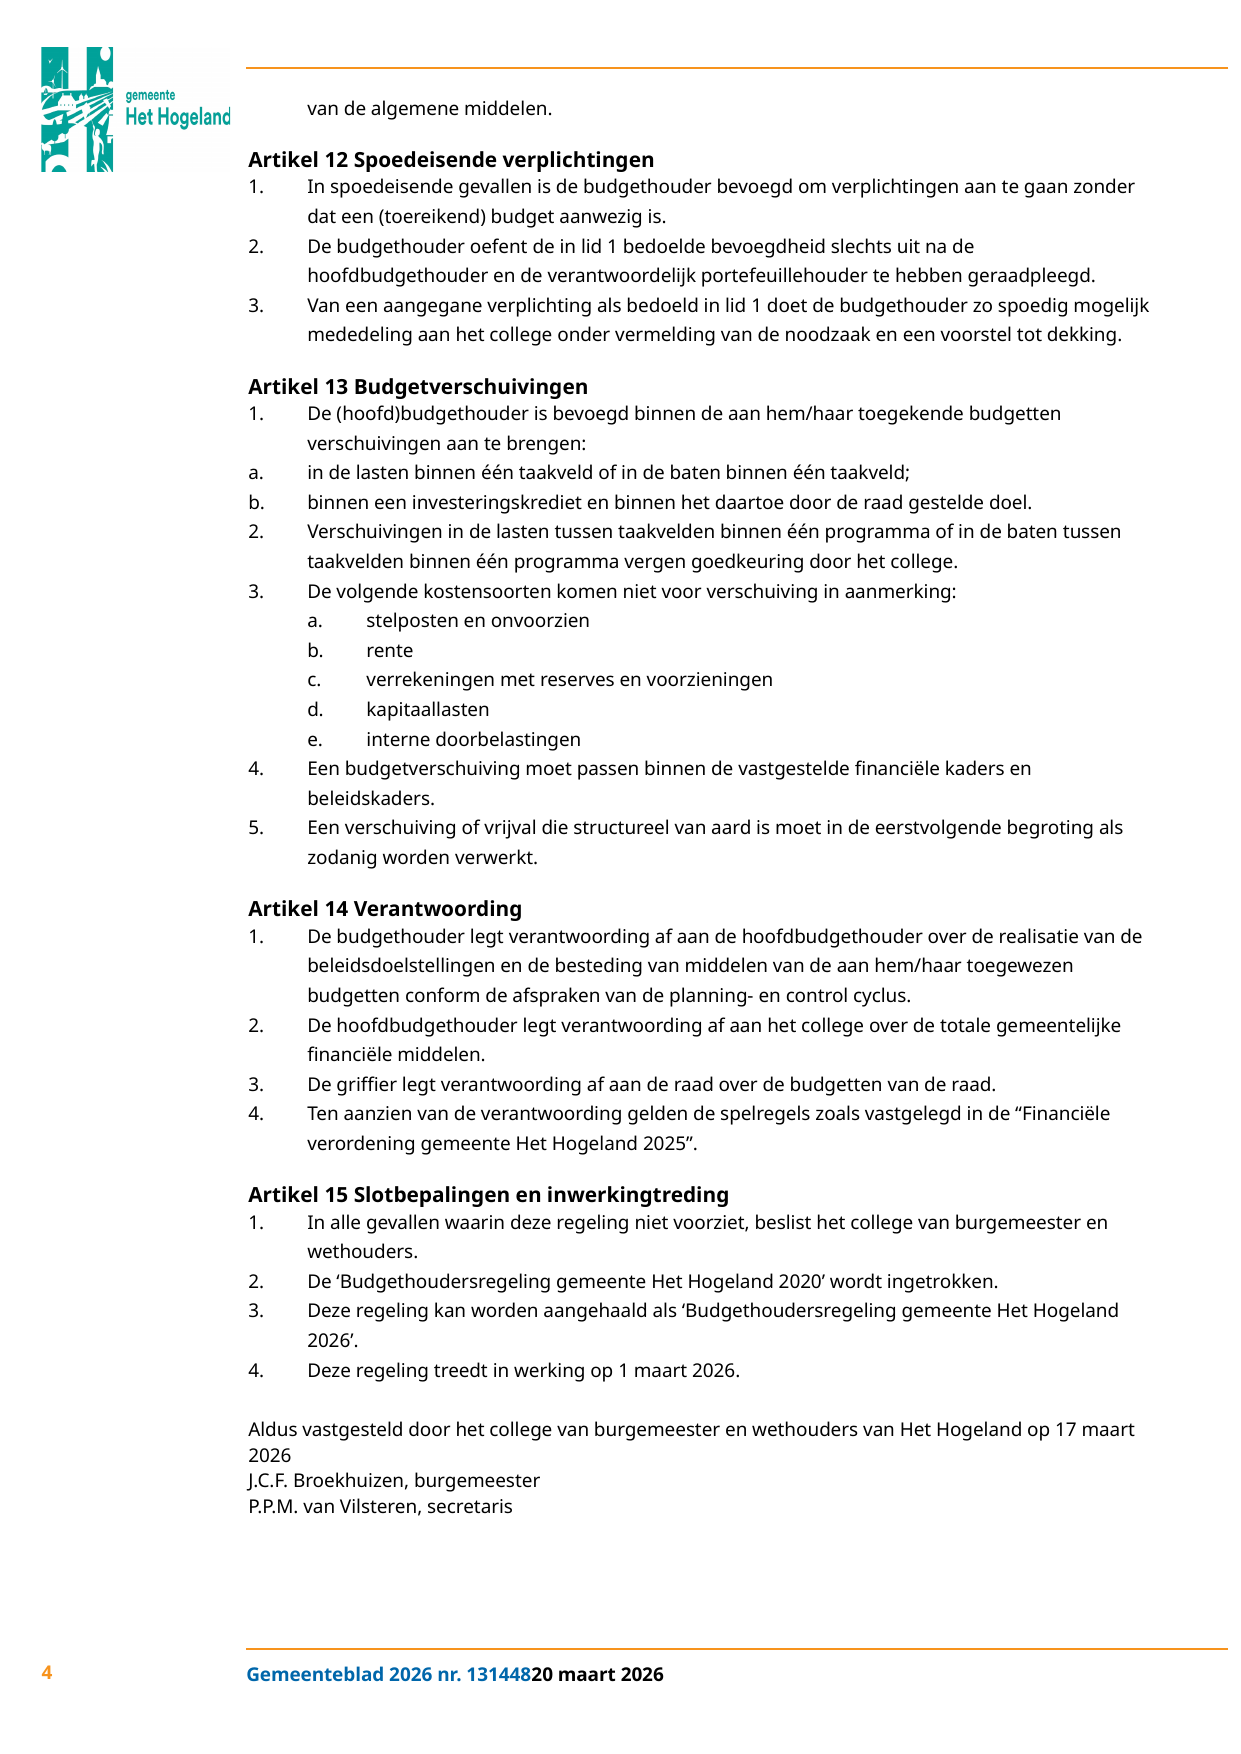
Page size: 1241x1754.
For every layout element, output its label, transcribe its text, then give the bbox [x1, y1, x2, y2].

list De volgende kostensoorten komen niet voor verschuiving in aanmerking: [248, 578, 1152, 604]
list Van een aangegane verplichting als bedoeld in lid 1 doet de budgethouder zo spoedig mogelijk mededeling aan het college onder vermelding van de noodzaak en een voorstel tot dekking. [248, 292, 1152, 347]
list in de lasten binnen één taakveld of in de baten binnen één taakveld; [248, 459, 1152, 485]
text Artikel 12 Spoedeisende verplichtingen [248, 145, 1152, 174]
text Aldus vastgesteld door het college van burgemeester en wethouders van Het Hogeland op 17 maart 2026 [248, 1416, 1152, 1467]
list De budgethouder oefent de in lid 1 bedoelde bevoegdheid slechts uit na de hoofdbudgethouder en de verantwoordelijk portefeuillehouder te hebben geraadpleegd. [248, 233, 1152, 288]
list De griffier legt verantwoording af aan de raad over de budgetten van de raad. [248, 1071, 1152, 1097]
list binnen een investeringskrediet en binnen het daartoe door de raad gestelde doel. [248, 489, 1152, 515]
list De ‘Budgethoudersregeling gemeente Het Hogeland 2020’ wordt ingetrokken. [248, 1268, 1152, 1294]
list De (hoofd)budgethouder is bevoegd binnen de aan hem/haar toegekende budgetten verschuivingen aan te brengen: [248, 400, 1152, 456]
list stelposten en onvoorzien [307, 607, 1152, 633]
text J.C.F. Broekhuizen, burgemeester [248, 1467, 1152, 1493]
list verrekeningen met reserves en voorzieningen [307, 667, 1152, 692]
list In spoedeisende gevallen is de budgethouder bevoegd om verplichtingen aan te gaan zonder dat een (toereikend) budget aanwezig is. [248, 174, 1152, 229]
list interne doorbelastingen [307, 726, 1152, 752]
text Artikel 14 Verantwoording [248, 894, 1152, 923]
list kapitaallasten [307, 696, 1152, 722]
list Ten aanzien van de verantwoording gelden de spelregels zoals vastgelegd in de “Financiële verordening gemeente Het Hogeland 2025”. [248, 1101, 1152, 1156]
list rente [307, 637, 1152, 663]
list Deze regeling treedt in werking op 1 maart 2026. [248, 1357, 1152, 1383]
list Deze regeling kan worden aangehaald als ‘Budgethoudersregeling gemeente Het Hogeland 2026’. [248, 1298, 1152, 1353]
list Verschuivingen in de lasten tussen taakvelden binnen één programma of in de baten tussen taakvelden binnen één programma vergen goedkeuring door het college. [248, 519, 1152, 574]
list De hoofdbudgethouder legt verantwoording af aan het college over de totale gemeentelijke financiële middelen. [248, 1012, 1152, 1067]
list Een budgetverschuiving moet passen binnen de vastgestelde financiële kaders en beleidskaders. [248, 755, 1152, 811]
list van de algemene middelen. [248, 95, 1152, 121]
list In alle gevallen waarin deze regeling niet voorziet, beslist het college van burgemeester en wethouders. [248, 1209, 1152, 1264]
picture [41, 47, 231, 172]
text Artikel 13 Budgetverschuivingen [248, 372, 1152, 400]
list Een verschuiving of vrijval die structureel van aard is moet in de eerstvolgende begroting als zodanig worden verwerkt. [248, 814, 1152, 870]
text P.P.M. van Vilsteren, secretaris [248, 1493, 1152, 1519]
text Artikel 15 Slotbepalingen en inwerkingtreding [248, 1181, 1152, 1209]
list De budgethouder legt verantwoording af aan de hoofdbudgethouder over de realisatie van de beleidsdoelstellingen en de besteding van middelen van de aan hem/haar toegewezen budgetten conform de afspraken van de planning- en control cyclus. [248, 923, 1152, 1008]
